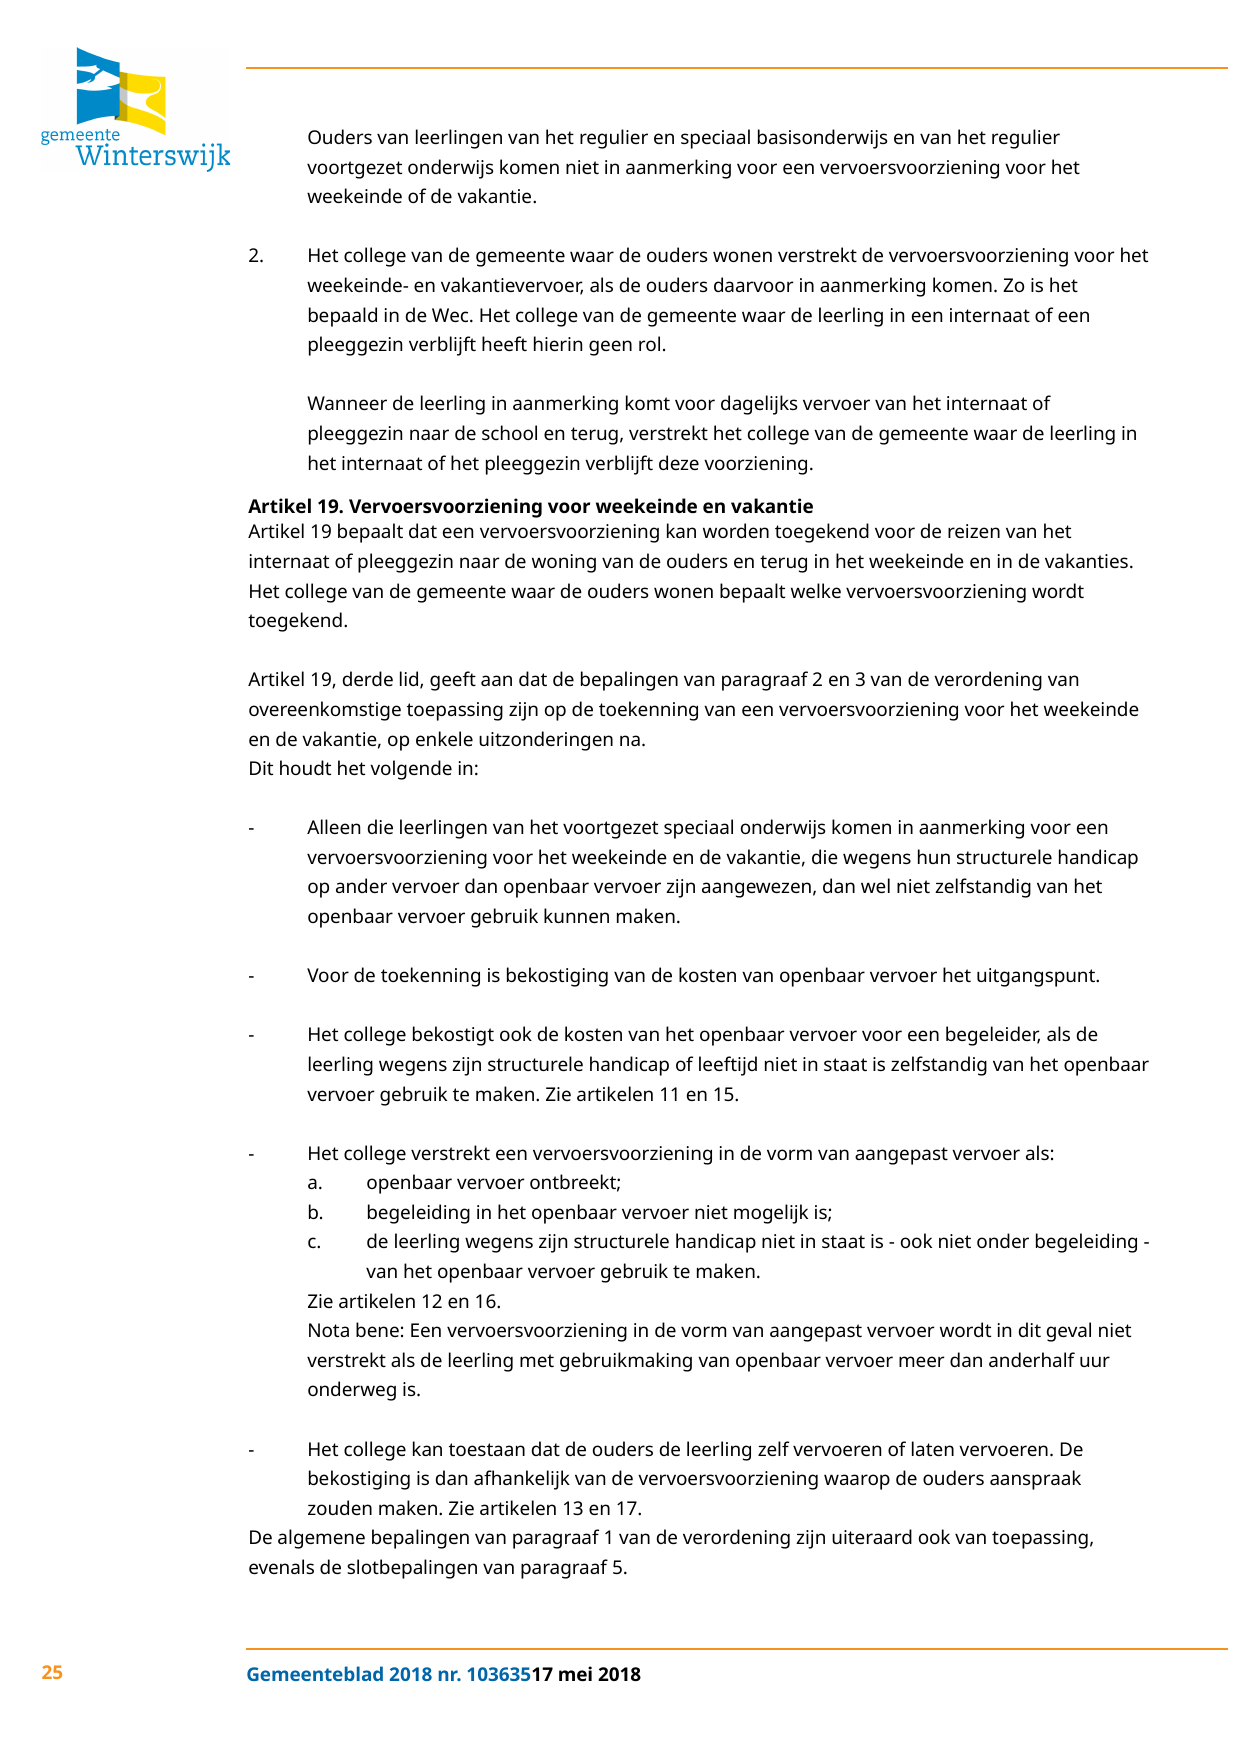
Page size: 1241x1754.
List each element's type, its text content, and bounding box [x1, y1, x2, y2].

list Alleen die leerlingen van het voortgezet speciaal onderwijs komen in aanmerking voor een vervoersvoorziening voor het weekeinde en de vakantie, die wegens hun structurele handicap op ander vervoer dan openbaar vervoer zijn aangewezen, dan wel niet zelfstandig van het openbaar vervoer gebruik kunnen maken. [248, 814, 1152, 929]
list Nota bene: Een vervoersvoorziening in de vorm van aangepast vervoer wordt in dit geval niet verstrekt als de leerling met gebruikmaking van openbaar vervoer meer dan anderhalf uur onderweg is. [248, 1317, 1152, 1402]
list Het college bekostigt ook de kosten van het openbaar vervoer voor een begeleider, als de leerling wegens zijn structurele handicap of leeftijd niet in staat is zelfstandig van het openbaar vervoer gebruik te maken. Zie artikelen 11 en 15. [248, 1022, 1152, 1106]
text Dit houdt het volgende in: [248, 755, 1152, 781]
picture [225, 153, 231, 162]
text Het college van de gemeente waar de ouders wonen bepaalt welke vervoersvoorziening wordt toegekend. [248, 578, 1152, 633]
text De algemene bepalingen van paragraaf 1 van de verordening zijn uiteraard ook van toepassing, evenals de slotbepalingen van paragraaf 5. [248, 1524, 1152, 1580]
list de leerling wegens zijn structurele handicap niet in staat is - ook niet onder begeleiding - van het openbaar vervoer gebruik te maken. [307, 1229, 1152, 1284]
text Artikel 19, derde lid, geeft aan dat de bepalingen van paragraaf 2 en 3 van de verordening van overeenkomstige toepassing zijn op de toekenning van een vervoersvoorziening voor het weekeinde en de vakantie, op enkele uitzonderingen na. [248, 667, 1152, 751]
list Wanneer de leerling in aanmerking komt voor dagelijks vervoer van het internaat of pleeggezin naar de school en terug, verstrekt het college van de gemeente waar de leerling in het internaat of het pleeggezin verblijft deze voorziening. [248, 391, 1152, 476]
list begeleiding in het openbaar vervoer niet mogelijk is; [307, 1199, 1152, 1225]
picture [41, 47, 231, 172]
list Voor de toekenning is bekostiging van de kosten van openbaar vervoer het uitgangspunt. [248, 962, 1152, 988]
list Ouders van leerlingen van het regulier en speciaal basisonderwijs en van het regulier voortgezet onderwijs komen niet in aanmerking voor een vervoersvoorziening voor het weekeinde of de vakantie. [248, 124, 1152, 209]
list Het college verstrekt een vervoersvoorziening in de vorm van aangepast vervoer als: [248, 1140, 1152, 1166]
list Zie artikelen 12 en 16. [248, 1288, 1152, 1313]
list Het college van de gemeente waar de ouders wonen verstrekt de vervoersvoorziening voor het weekeinde- en vakantievervoer, als de ouders daarvoor in aanmerking komen. Zo is het bepaald in de Wec. Het college van de gemeente waar de leerling in een internaat of een pleeggezin verblijft heeft hierin geen rol. [248, 243, 1152, 357]
list openbaar vervoer ontbreekt; [307, 1169, 1152, 1195]
text Artikel 19 bepaalt dat een vervoersvoorziening kan worden toegekend voor de reizen van het internaat of pleeggezin naar de woning van de ouders en terug in het weekeinde en in de vakanties. [248, 519, 1152, 574]
text Artikel 19. Vervoersvoorziening voor weekeinde en vakantie [248, 493, 1152, 519]
list Het college kan toestaan dat de ouders de leerling zelf vervoeren of laten vervoeren. De bekostiging is dan afhankelijk van de vervoersvoorziening waarop de ouders aanspraak zouden maken. Zie artikelen 13 en 17. [248, 1436, 1152, 1521]
